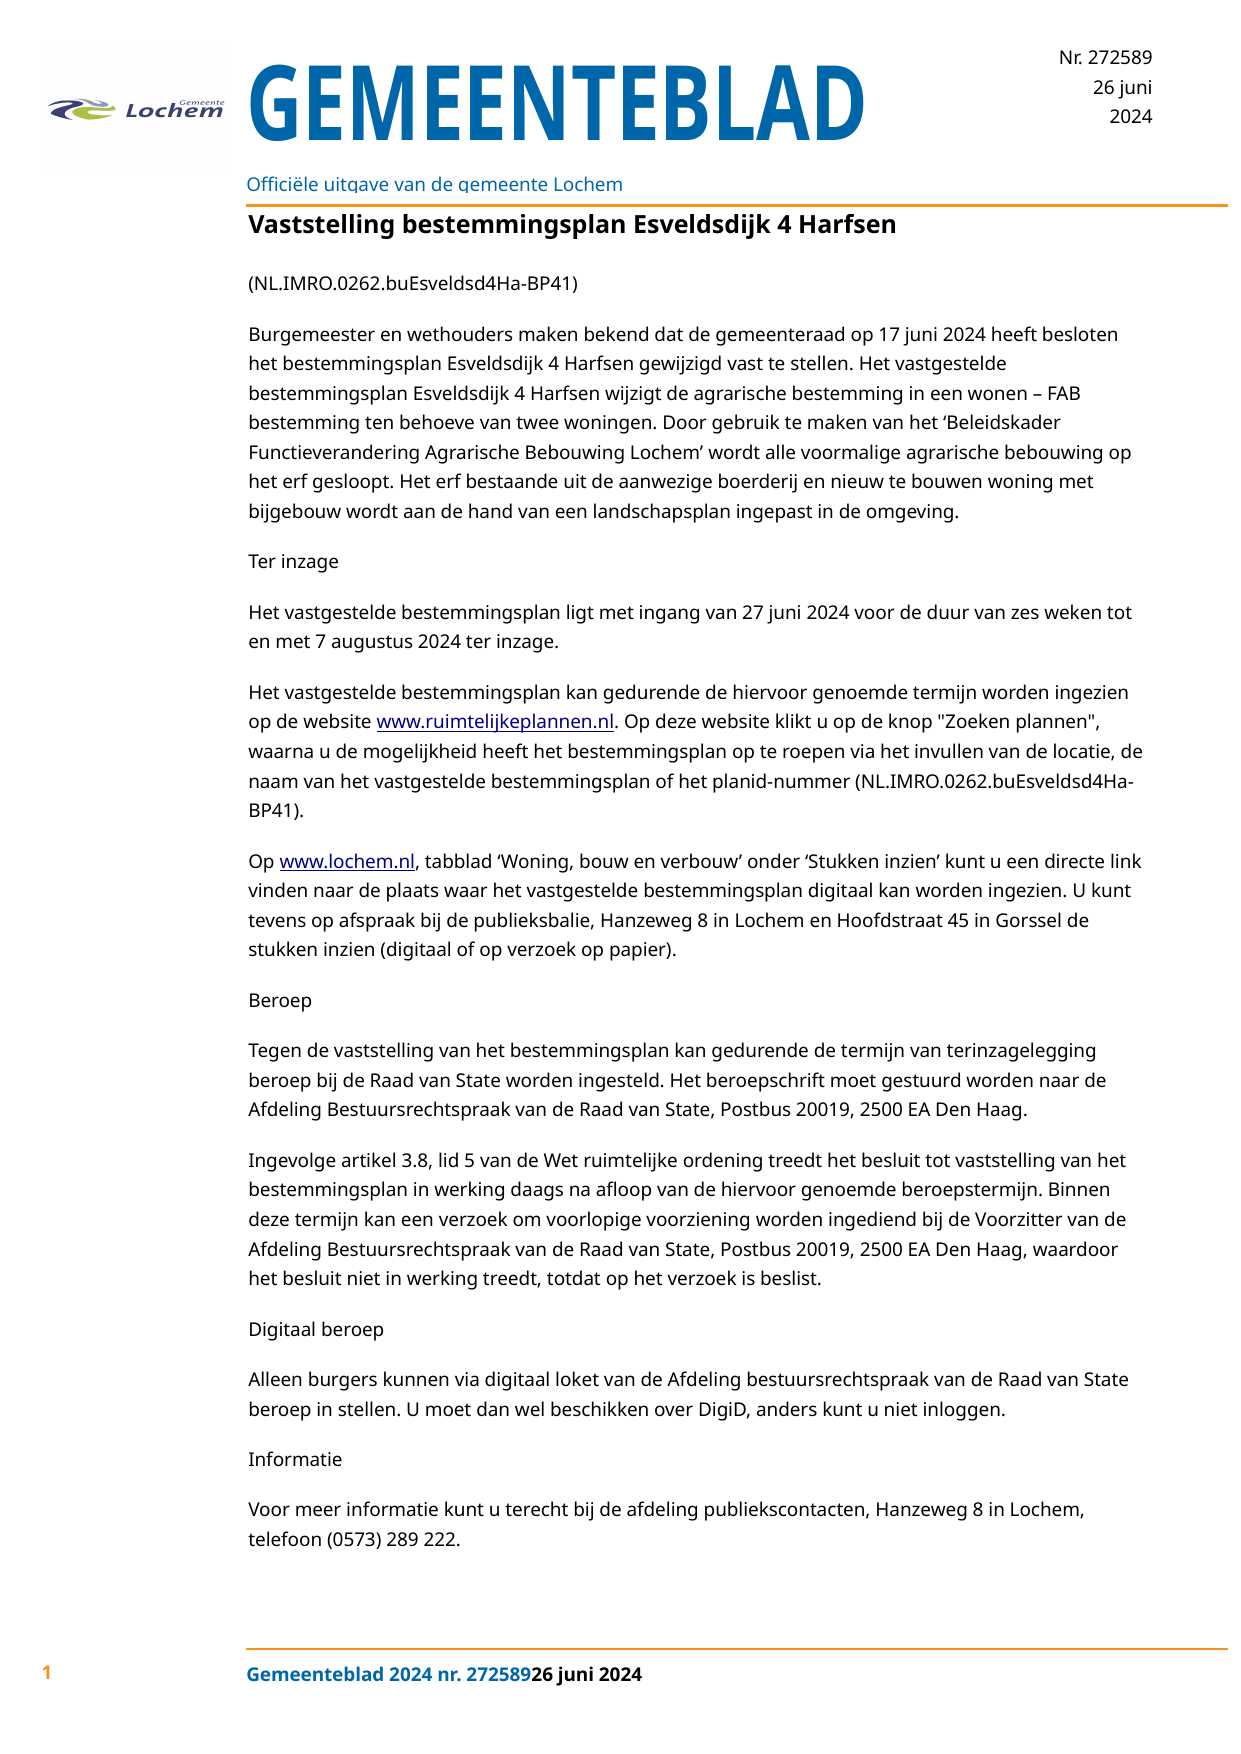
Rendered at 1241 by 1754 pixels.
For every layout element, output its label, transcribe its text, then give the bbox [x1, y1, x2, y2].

text Voor meer informatie kunt u terecht bij de afdeling publiekscontacten, Hanzeweg 8 in Lochem, telefoon (0573) 289 222. [248, 1497, 1152, 1552]
text Digitaal beroep [248, 1316, 1152, 1341]
text Alleen burgers kunnen via digitaal loket van de Afdeling bestuursrechtspraak van de Raad van State beroep in stellen. U moet dan wel beschikken over DigiD, anders kunt u niet inloggen. [248, 1366, 1152, 1421]
text Burgemeester en wethouders maken bekend dat de gemeenteraad op 17 juni 2024 heeft besloten het bestemmingsplan Esveldsdijk 4 Harfsen gewijzigd vast te stellen. Het vastgestelde bestemmingsplan Esveldsdijk 4 Harfsen wijzigt de agrarische bestemming in een wonen – FAB bestemming ten behoeve van twee woningen. Door gebruik te maken van het ‘Beleidskader Functieverandering Agrarische Bebouwing Lochem’ wordt alle voormalige agrarische bebouwing op het erf gesloopt. Het erf bestaande uit de aanwezige boerderij en nieuw te bouwen woning met bijgebouw wordt aan de hand van een landschapsplan ingepast in de omgeving. [248, 321, 1152, 524]
text Het vastgestelde bestemmingsplan ligt met ingang van 27 juni 2024 voor de duur van zes weken tot en met 7 augustus 2024 ter inzage. [248, 599, 1152, 654]
text Het vastgestelde bestemmingsplan kan gedurende de hiervoor genoemde termijn worden ingezien op de website www.ruimtelijkeplannen.nl. Op deze website klikt u op de knop "Zoeken plannen", waarna u de mogelijkheid heeft het bestemmingsplan op te roepen via het invullen van de locatie, de naam van het vastgestelde bestemmingsplan of het planid-nummer (NL.IMRO.0262.buEsveldsd4Ha-BP41). [248, 679, 1152, 823]
text Op www.lochem.nl, tabblad ‘Woning, bouw en verbouw’ onder ‘Stukken inzien’ kunt u een directe link vinden naar de plaats waar het vastgestelde bestemmingsplan digitaal kan worden ingezien. U kunt tevens op afspraak bij de publieksbalie, Hanzeweg 8 in Lochem en Hoofdstraat 45 in Gorssel de stukken inzien (digitaal of op verzoek op papier). [248, 848, 1152, 962]
text Tegen de vaststelling van het bestemmingsplan kan gedurende de termijn van terinzagelegging beroep bij de Raad van State worden ingesteld. Het beroepschrift moet gestuurd worden naar de Afdeling Bestuursrechtspraak van de Raad van State, Postbus 20019, 2500 EA Den Haag. [248, 1037, 1152, 1122]
text Vaststelling bestemmingsplan Esveldsdijk 4 Harfsen [248, 207, 1152, 241]
text Informatie [248, 1446, 1152, 1472]
text Ingevolge artikel 3.8, lid 5 van de Wet ruimtelijke ordening treedt het besluit tot vaststelling van het bestemmingsplan in werking daags na afloop van de hiervoor genoemde beroepstermijn. Binnen deze termijn kan een verzoek om voorlopige voorziening worden ingediend bij de Voorzitter van de Afdeling Bestuursrechtspraak van de Raad van State, Postbus 20019, 2500 EA Den Haag, waardoor het besluit niet in werking treedt, totdat op het verzoek is beslist. [248, 1147, 1152, 1291]
text (NL.IMRO.0262.buEsveldsd4Ha-BP41) [248, 270, 1152, 296]
picture [41, 47, 231, 172]
text Ter inzage [248, 549, 1152, 574]
text Beroep [248, 987, 1152, 1013]
